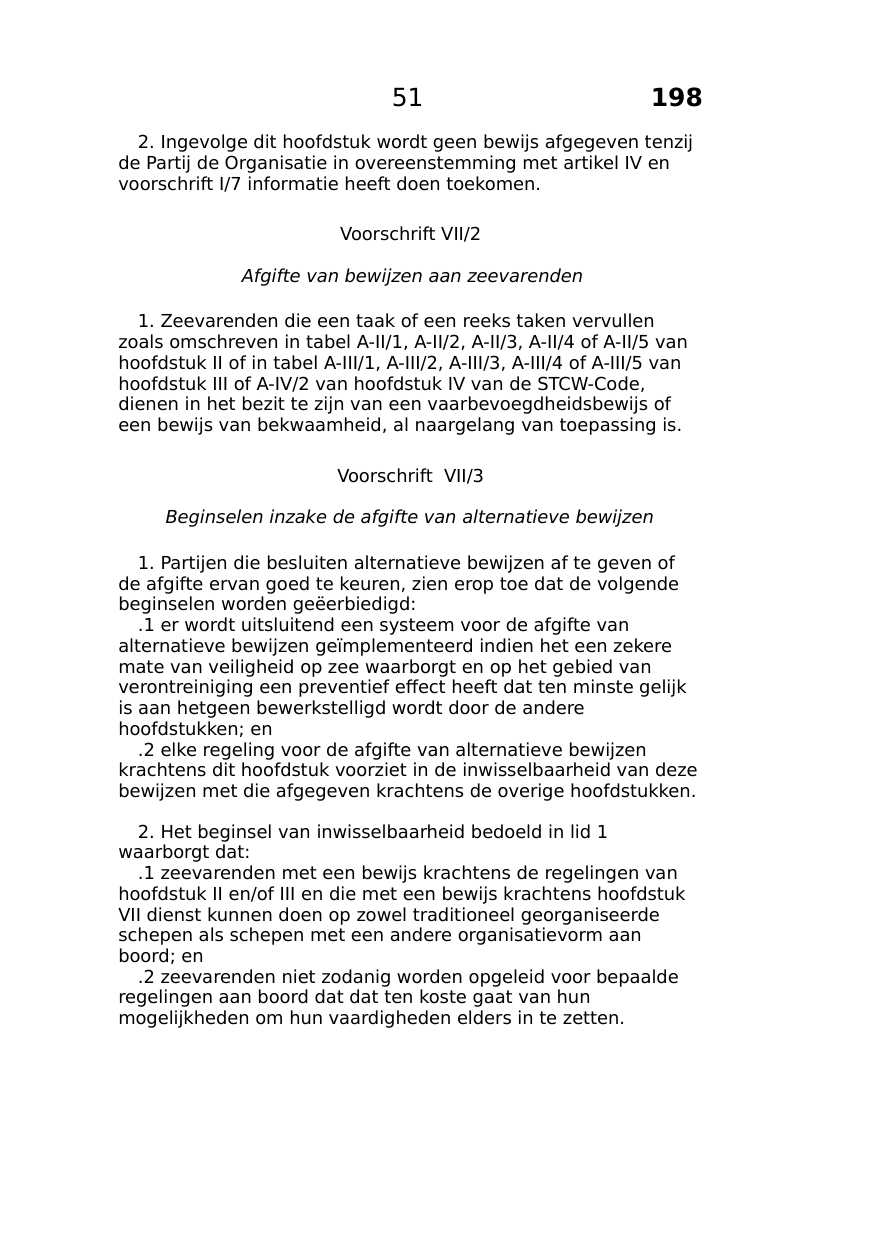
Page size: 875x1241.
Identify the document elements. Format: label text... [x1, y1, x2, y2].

subtitle Voorschrift VII/3 Beginselen inzake de afgifte van alternatieve bewijzen [118, 466, 703, 528]
text 1. Partijen die besluiten alternatieve bewijzen af te geven of de afgifte ervan goed te keuren, zien erop toe dat de volgende beginselen worden geëerbiedigd: [118, 553, 703, 615]
text .2 zeevarenden niet zodanig worden opgeleid voor bepaalde regelingen aan boord dat dat ten koste gaat van hun mogelijkheden om hun vaardigheden elders in te zetten. [118, 967, 703, 1029]
text 2. Ingevolge dit hoofdstuk wordt geen bewijs afgegeven tenzij de Partij de Organisatie in overeenstemming met artikel IV en voorschrift I/7 informatie heeft doen toekomen. [118, 132, 703, 194]
text .2 elke regeling voor de afgifte van alternatieve bewijzen krachtens dit hoofdstuk voorziet in de inwisselbaarheid van deze bewijzen met die afgegeven krachtens de overige hoofdstukken. [118, 739, 703, 802]
text .1 er wordt uitsluitend een systeem voor de afgifte van alternatieve bewijzen geïmplementeerd indien het een zekere mate van veiligheid op zee waarborgt en op het gebied van verontreiniging een preventief effect heeft dat ten minste gelijk is aan hetgeen bewerkstelligd wordt door de andere hoofdstukken; en [118, 615, 703, 739]
text 1. Zeevarenden die een taak of een reeks taken vervullen zoals omschreven in tabel A-II/1, A-II/2, A-II/3, A-II/4 of A-II/5 van hoofdstuk II of in tabel A-III/1, A-III/2, A-III/3, A-III/4 of A-III/5 van hoofdstuk III of A-IV/2 van hoofdstuk IV van de STCW-Code, dienen in het bezit te zijn van een vaarbevoegdheidsbewijs of een bewijs van bekwaamheid, al naargelang van toepassing is. [118, 311, 703, 436]
subtitle Voorschrift VII/2 Afgifte van bewijzen aan zeevarenden [118, 224, 703, 286]
text 2. Het beginsel van inwisselbaarheid bedoeld in lid 1 waarborgt dat: [118, 822, 703, 863]
text .1 zeevarenden met een bewijs krachtens de regelingen van hoofdstuk II en/of III en die met een bewijs krachtens hoofdstuk VII dienst kunnen doen op zowel traditioneel georganiseerde schepen als schepen met een andere organisatievorm aan boord; en [118, 863, 703, 967]
